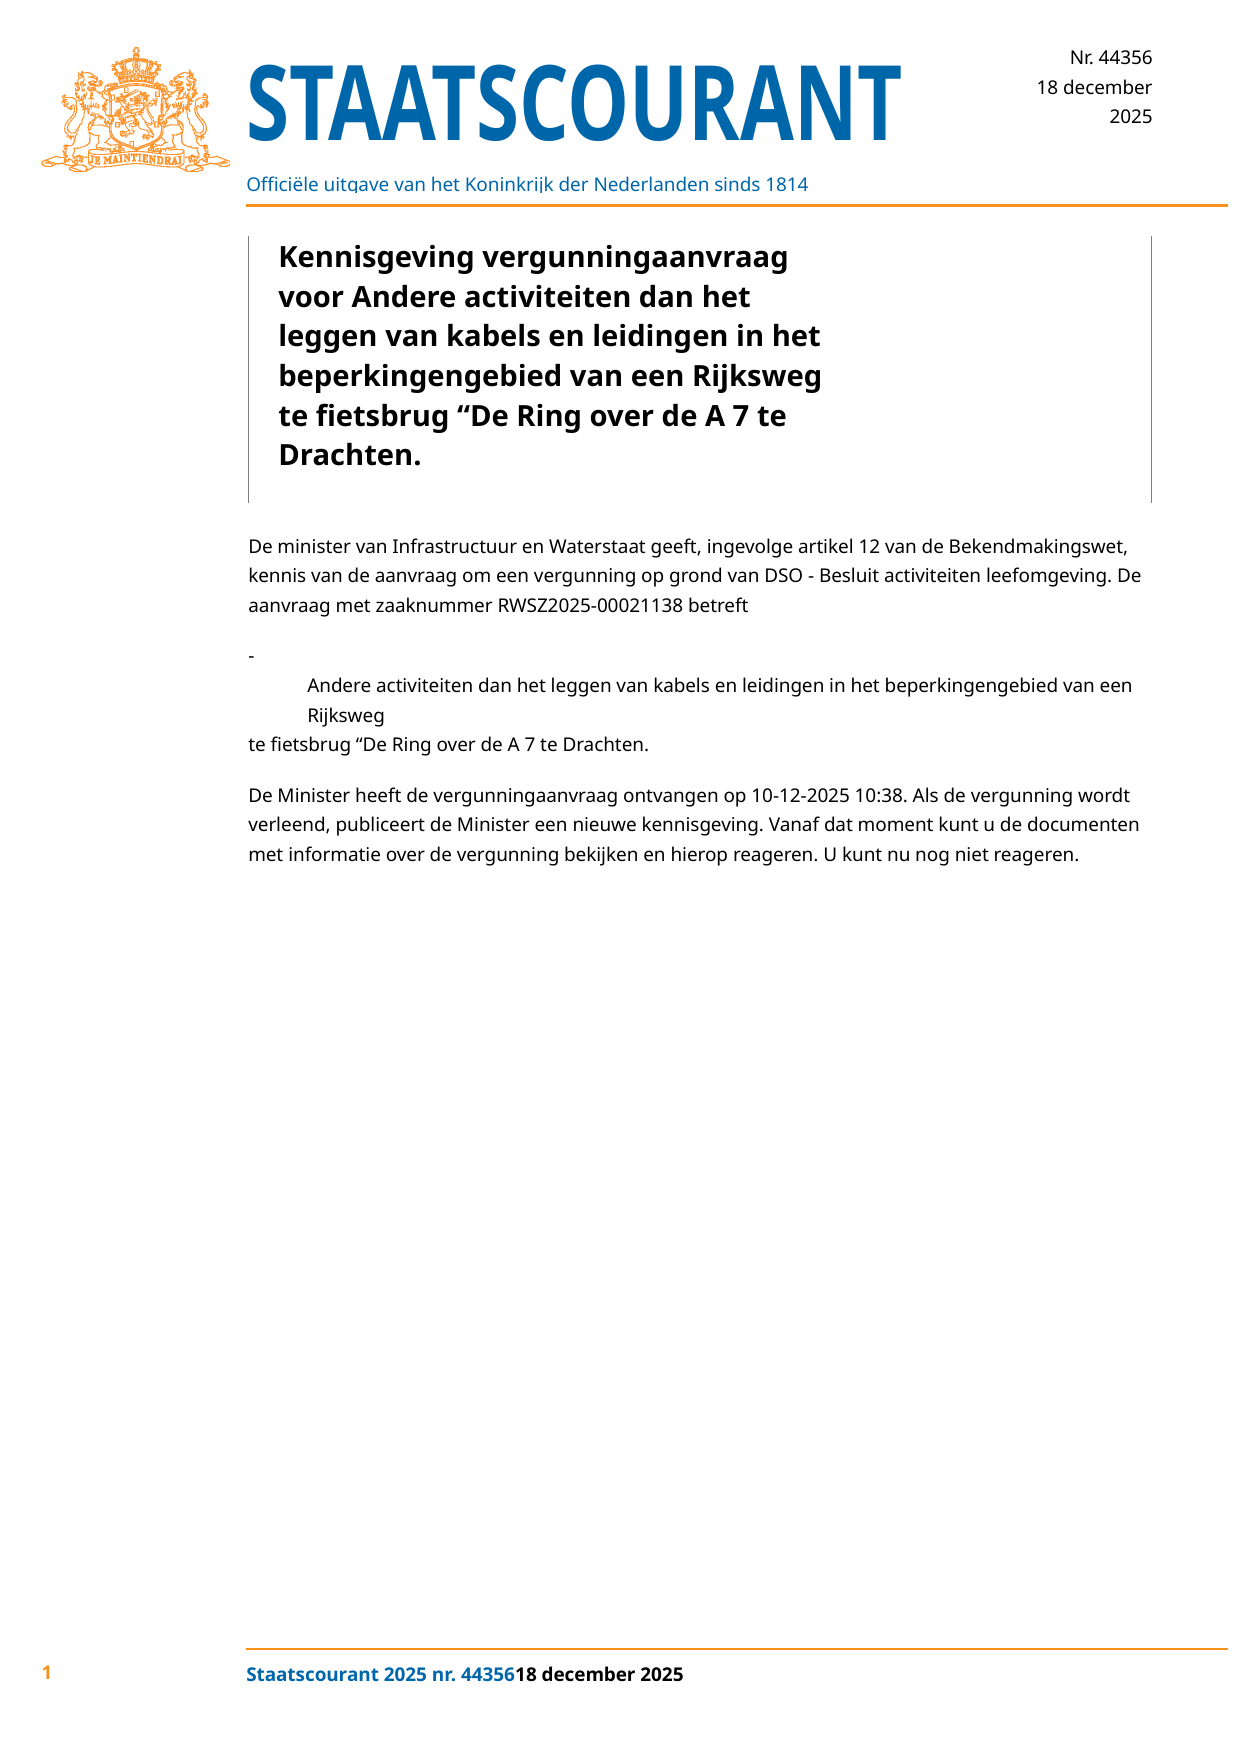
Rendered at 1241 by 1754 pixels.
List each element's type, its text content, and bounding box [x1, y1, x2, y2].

list Andere activiteiten dan het leggen van kabels en leidingen in het beperkingengebied van een Rijksweg [248, 672, 1152, 727]
table_header Kennisgeving vergunningaanvraag voor Andere activiteiten dan het leggen van kabels en leidingen in het beperkingengebied van een Rijksweg te fietsbrug “De Ring over de A 7 te Drachten. [249, 236, 850, 503]
picture [912, 236, 1090, 414]
table_header [850, 236, 912, 413]
text te fietsbrug “De Ring over de A 7 te Drachten. [248, 731, 1152, 757]
picture [41, 47, 231, 172]
table_header [1090, 236, 1151, 413]
table_header [850, 414, 1151, 503]
text De Minister heeft de vergunningaanvraag ontvangen op 10-12-2025 10:38. Als de vergunning wordt verleend, publiceert de Minister een nieuwe kennisgeving. Vanaf dat moment kunt u de documenten met informatie over de vergunning bekijken en hierop reageren. U kunt nu nog niet reageren. [248, 782, 1152, 867]
text De minister van Infrastructuur en Waterstaat geeft, ingevolge artikel 12 van de Bekendmakingswet, kennis van de aanvraag om een vergunning op grond van DSO - Besluit activiteiten leefomgeving. De aanvraag met zaaknummer RWSZ2025-00021138 betreft [248, 533, 1152, 618]
